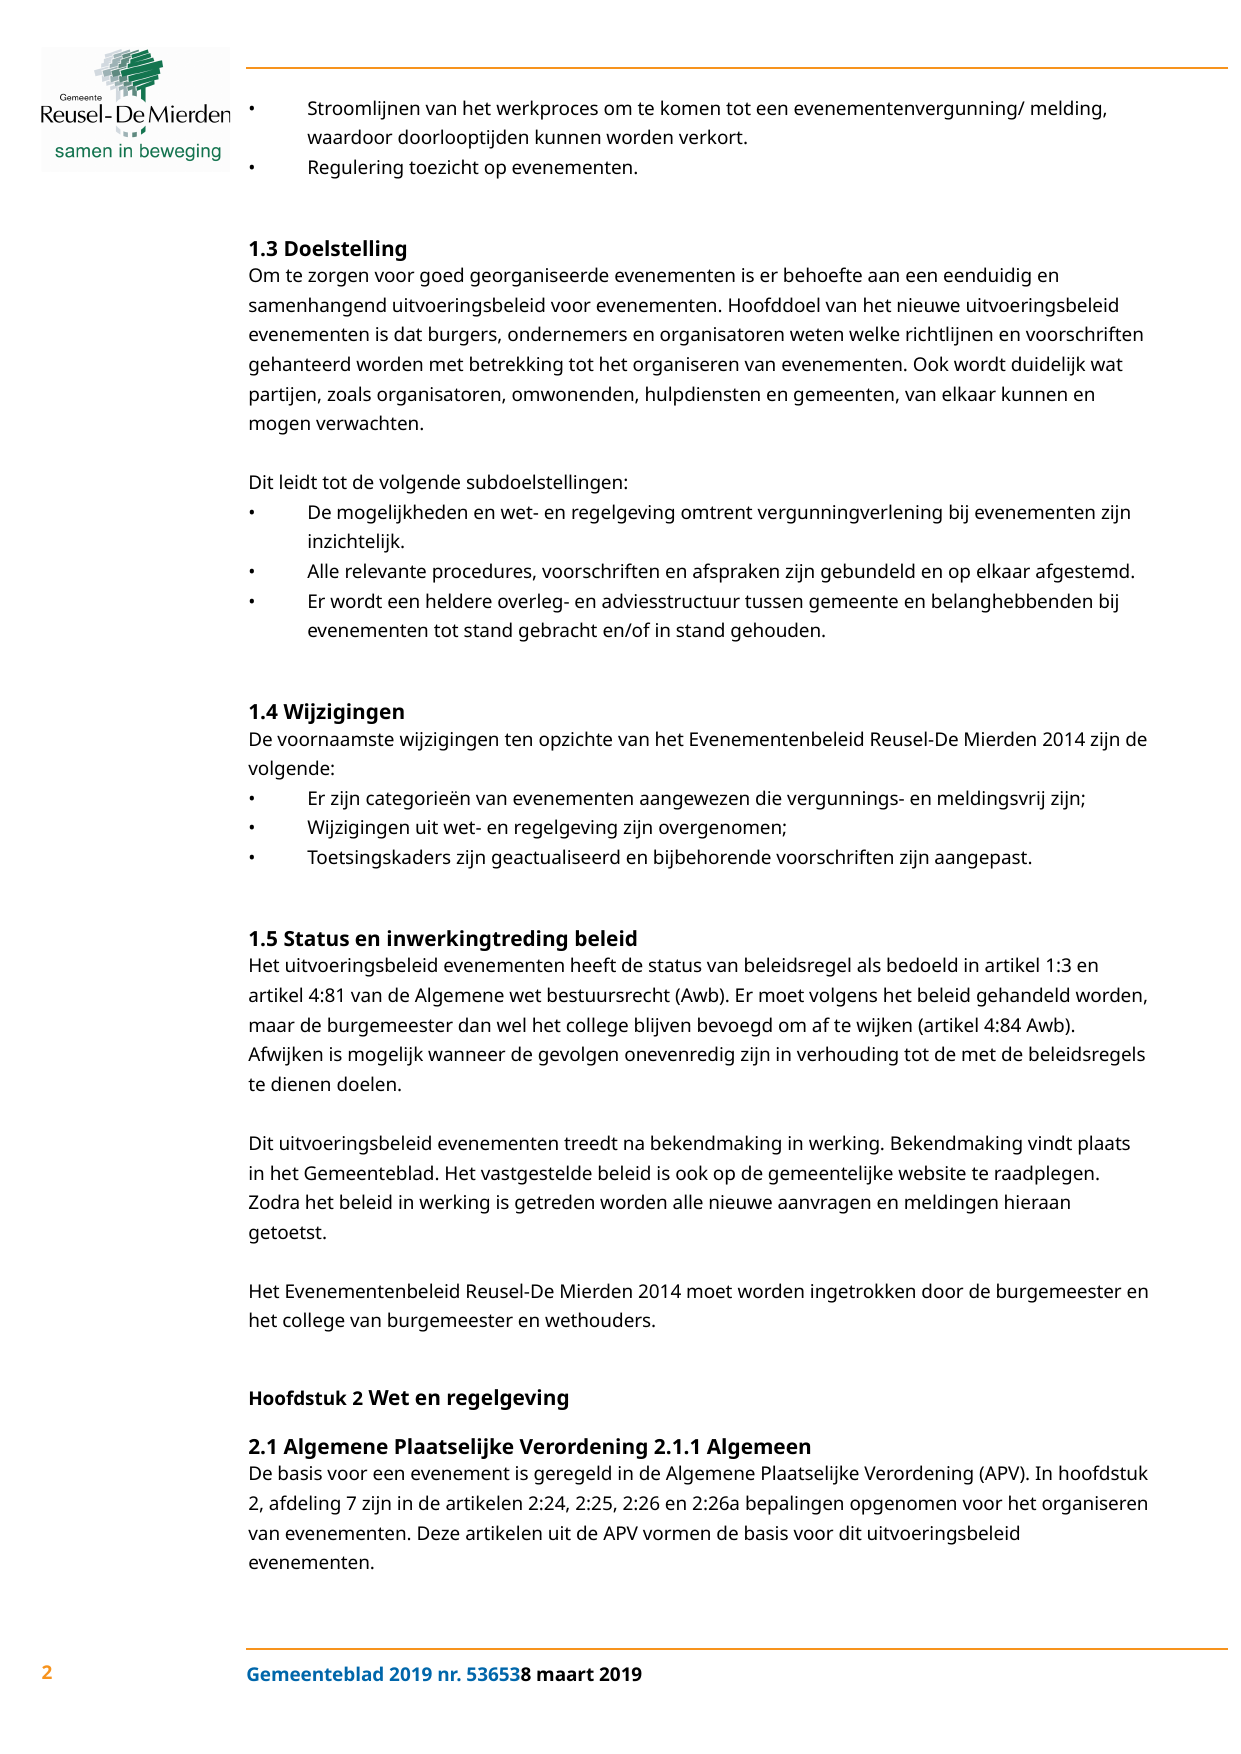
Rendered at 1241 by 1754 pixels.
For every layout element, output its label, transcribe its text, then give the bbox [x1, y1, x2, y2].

text Dit uitvoeringsbeleid evenementen treedt na bekendmaking in werking. Bekendmaking vindt plaats in het Gemeenteblad. Het vastgestelde beleid is ook op de gemeentelijke website te raadplegen. Zodra het beleid in werking is getreden worden alle nieuwe aanvragen en meldingen hieraan getoetst. [248, 1130, 1152, 1244]
list Regulering toezicht op evenementen. [248, 154, 1152, 180]
text Om te zorgen voor goed georganiseerde evenementen is er behoefte aan een eenduidig en samenhangend uitvoeringsbeleid voor evenementen. Hoofddoel van het nieuwe uitvoeringsbeleid evenementen is dat burgers, ondernemers en organisatoren weten welke richtlijnen en voorschriften gehanteerd worden met betrekking tot het organiseren van evenementen. Ook wordt duidelijk wat partijen, zoals organisatoren, omwonenden, hulpdiensten en gemeenten, van elkaar kunnen en mogen verwachten. [248, 262, 1152, 436]
list Wijzigingen uit wet- en regelgeving zijn overgenomen; [248, 814, 1152, 840]
list Toetsingskaders zijn geactualiseerd en bijbehorende voorschriften zijn aangepast. [248, 844, 1152, 870]
text 1.5 Status en inwerkingtreding beleid [248, 924, 1152, 953]
text 1.3 Doelstelling [248, 234, 1152, 262]
text Hoofdstuk 2 Wet en regelgeving [248, 1383, 1152, 1411]
text Het Evenementenbeleid Reusel-De Mierden 2014 moet worden ingetrokken door de burgemeester en het college van burgemeester en wethouders. [248, 1278, 1152, 1333]
text 2.1 Algemene Plaatselijke Verordening 2.1.1 Algemeen [248, 1432, 1152, 1461]
list Er zijn categorieën van evenementen aangewezen die vergunnings- en meldingsvrij zijn; [248, 785, 1152, 811]
list Alle relevante procedures, voorschriften en afspraken zijn gebundeld en op elkaar afgestemd. [248, 558, 1152, 584]
text Dit leidt tot de volgende subdoelstellingen: [248, 469, 1152, 495]
text Het uitvoeringsbeleid evenementen heeft de status van beleidsregel als bedoeld in artikel 1:3 en artikel 4:81 van de Algemene wet bestuursrecht (Awb). Er moet volgens het beleid gehandeld worden, maar de burgemeester dan wel het college blijven bevoegd om af te wijken (artikel 4:84 Awb). Afwijken is mogelijk wanneer de gevolgen onevenredig zijn in verhouding tot de met de beleidsregels te dienen doelen. [248, 953, 1152, 1097]
list Stroomlijnen van het werkproces om te komen tot een evenementenvergunning/ melding, waardoor doorlooptijden kunnen worden verkort. [248, 95, 1152, 150]
list De mogelijkheden en wet- en regelgeving omtrent vergunningverlening bij evenementen zijn inzichtelijk. [248, 499, 1152, 554]
picture [41, 47, 231, 172]
list Er wordt een heldere overleg- en adviesstructuur tussen gemeente en belanghebbenden bij evenementen tot stand gebracht en/of in stand gehouden. [248, 588, 1152, 643]
text 1.4 Wijzigingen [248, 697, 1152, 726]
text De basis voor een evenement is geregeld in de Algemene Plaatselijke Verordening (APV). In hoofdstuk 2, afdeling 7 zijn in de artikelen 2:24, 2:25, 2:26 en 2:26a bepalingen opgenomen voor het organiseren van evenementen. Deze artikelen uit de APV vormen de basis voor dit uitvoeringsbeleid evenementen. [248, 1461, 1152, 1575]
text De voornaamste wijzigingen ten opzichte van het Evenementenbeleid Reusel-De Mierden 2014 zijn de volgende: [248, 726, 1152, 781]
